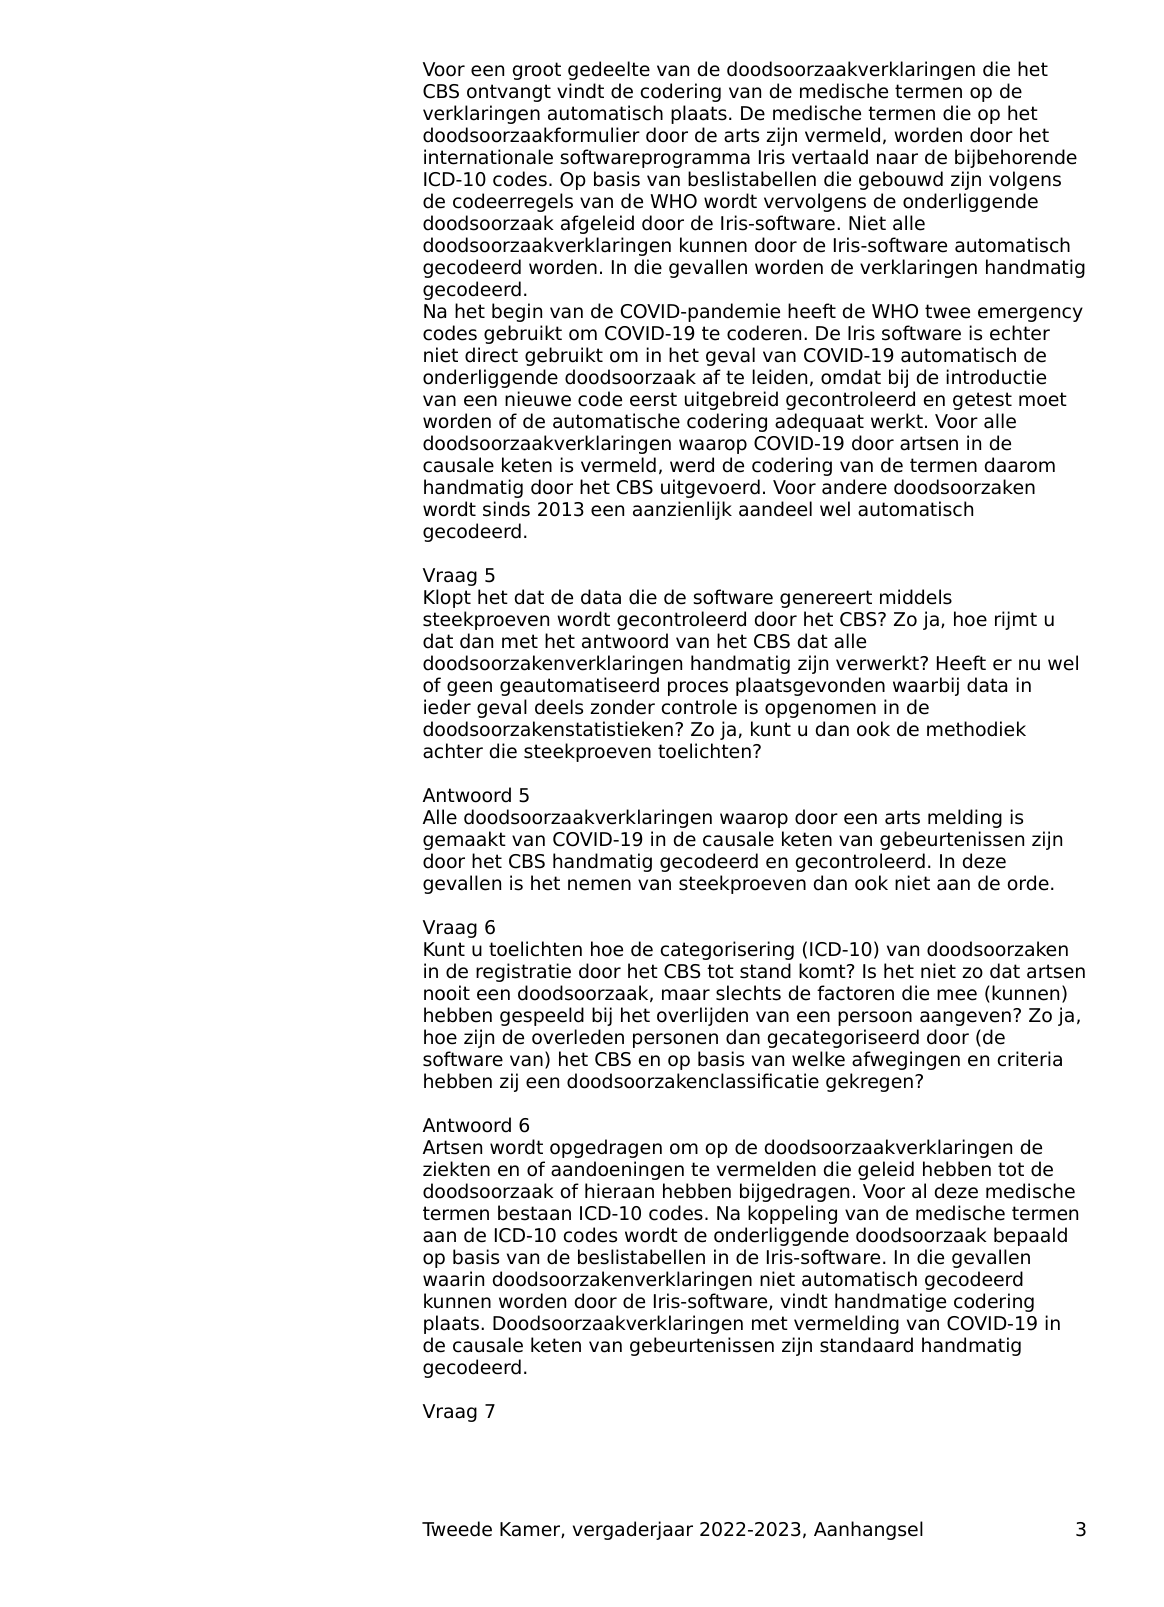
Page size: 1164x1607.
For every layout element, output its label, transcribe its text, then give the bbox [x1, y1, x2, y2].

text Antwoord 6 [422, 1115, 1087, 1137]
text Kunt u toelichten hoe de categorisering (ICD-10) van doodsoorzaken in de registratie door het CBS tot stand komt? Is het niet zo dat artsen nooit een doodsoorzaak, maar slechts de factoren die mee (kunnen) hebben gespeeld bij het overlijden van een persoon aangeven? Zo ja, hoe zijn de overleden personen dan gecategoriseerd door (de software van) het CBS en op basis van welke afwegingen en criteria hebben zij een doodsoorzakenclassificatie gekregen? [422, 939, 1087, 1093]
text Vraag 7 [422, 1401, 1087, 1423]
text Voor een groot gedeelte van de doodsoorzaakverklaringen die het CBS ontvangt vindt de codering van de medische termen op de verklaringen automatisch plaats. De medische termen die op het doodsoorzaakformulier door de arts zijn vermeld, worden door het internationale softwareprogramma Iris vertaald naar de bijbehorende ICD-10 codes. Op basis van beslistabellen die gebouwd zijn volgens de codeerregels van de WHO wordt vervolgens de onderliggende doodsoorzaak afgeleid door de Iris-software. Niet alle doodsoorzaakverklaringen kunnen door de Iris-software automatisch gecodeerd worden. In die gevallen worden de verklaringen handmatig gecodeerd. [422, 59, 1087, 301]
text Klopt het dat de data die de software genereert middels steekproeven wordt gecontroleerd door het CBS? Zo ja, hoe rijmt u dat dan met het antwoord van het CBS dat alle doodsoorzakenverklaringen handmatig zijn verwerkt? Heeft er nu wel of geen geautomatiseerd proces plaatsgevonden waarbij data in ieder geval deels zonder controle is opgenomen in de doodsoorzakenstatistieken? Zo ja, kunt u dan ook de methodiek achter die steekproeven toelichten? [422, 587, 1087, 763]
text Na het begin van de COVID-pandemie heeft de WHO twee emergency codes gebruikt om COVID-19 te coderen. De Iris software is echter niet direct gebruikt om in het geval van COVID-19 automatisch de onderliggende doodsoorzaak af te leiden, omdat bij de introductie van een nieuwe code eerst uitgebreid gecontroleerd en getest moet worden of de automatische codering adequaat werkt. Voor alle doodsoorzaakverklaringen waarop COVID-19 door artsen in de causale keten is vermeld, werd de codering van de termen daarom handmatig door het CBS uitgevoerd. Voor andere doodsoorzaken wordt sinds 2013 een aanzienlijk aandeel wel automatisch gecodeerd. [422, 301, 1087, 543]
text Antwoord 5 [422, 785, 1087, 807]
text Vraag 5 [422, 565, 1087, 587]
text Artsen wordt opgedragen om op de doodsoorzaakverklaringen de ziekten en of aandoeningen te vermelden die geleid hebben tot de doodsoorzaak of hieraan hebben bijgedragen. Voor al deze medische termen bestaan ICD-10 codes. Na koppeling van de medische termen aan de ICD-10 codes wordt de onderliggende doodsoorzaak bepaald op basis van de beslistabellen in de Iris-software. In die gevallen waarin doodsoorzakenverklaringen niet automatisch gecodeerd kunnen worden door de Iris-software, vindt handmatige codering plaats. Doodsoorzaakverklaringen met vermelding van COVID-19 in de causale keten van gebeurtenissen zijn standaard handmatig gecodeerd. [422, 1137, 1087, 1379]
text Alle doodsoorzaakverklaringen waarop door een arts melding is gemaakt van COVID-19 in de causale keten van gebeurtenissen zijn door het CBS handmatig gecodeerd en gecontroleerd. In deze gevallen is het nemen van steekproeven dan ook niet aan de orde. [422, 807, 1087, 895]
text Vraag 6 [422, 917, 1087, 939]
